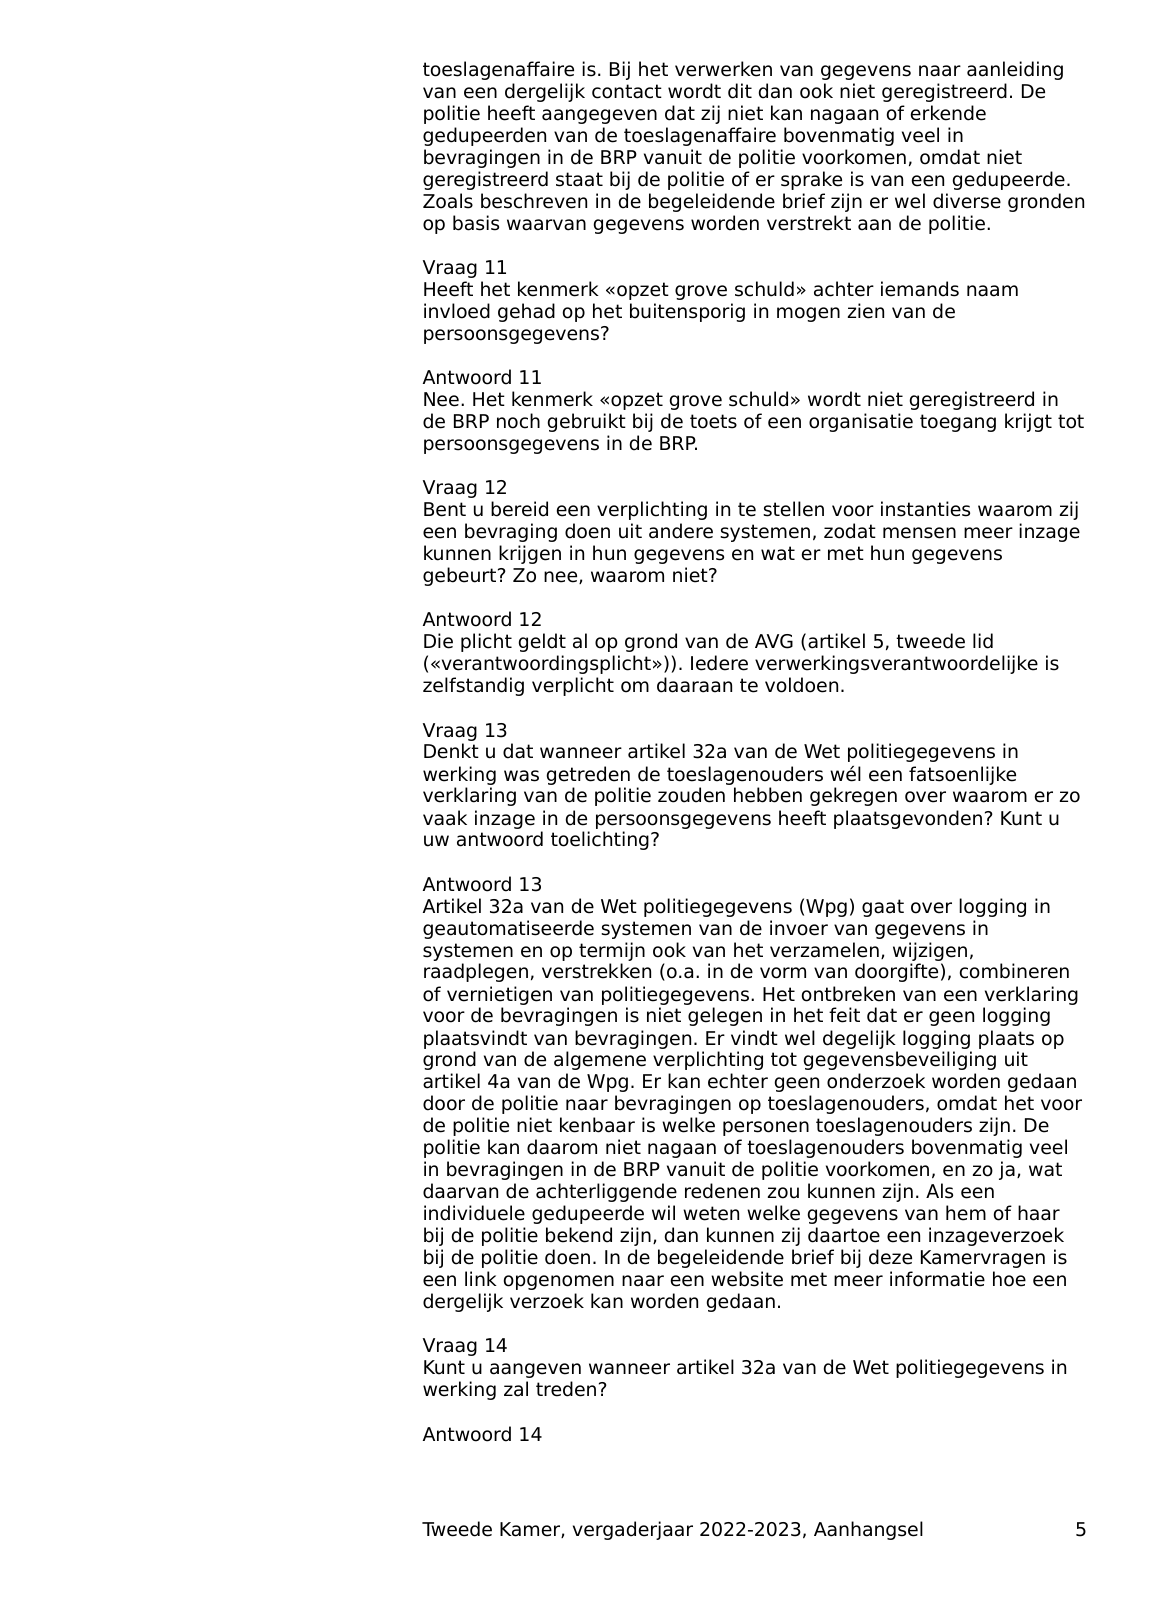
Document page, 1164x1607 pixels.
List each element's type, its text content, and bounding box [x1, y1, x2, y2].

text Antwoord 11 [422, 367, 1087, 389]
text Vraag 12 [422, 477, 1087, 499]
text Bent u bereid een verplichting in te stellen voor instanties waarom zij een bevraging doen uit andere systemen, zodat mensen meer inzage kunnen krijgen in hun gegevens en wat er met hun gegevens gebeurt? Zo nee, waarom niet? [422, 499, 1087, 587]
text Zoals beschreven in de begeleidende brief zijn er wel diverse gronden op basis waarvan gegevens worden verstrekt aan de politie. [422, 191, 1087, 235]
text Antwoord 13 [422, 873, 1087, 896]
text Kunt u aangeven wanneer artikel 32a van de Wet politiegegevens in werking zal treden? [422, 1357, 1087, 1401]
text Antwoord 12 [422, 609, 1087, 631]
text Vraag 11 [422, 257, 1087, 279]
text Nee. Het kenmerk «opzet grove schuld» wordt niet geregistreerd in de BRP noch gebruikt bij de toets of een organisatie toegang krijgt tot persoonsgegevens in de BRP. [422, 389, 1087, 455]
text Antwoord 14 [422, 1423, 1087, 1445]
text Vraag 14 [422, 1335, 1087, 1357]
text Artikel 32a van de Wet politiegegevens (Wpg) gaat over logging in geautomatiseerde systemen van de invoer van gegevens in systemen en op termijn ook van het verzamelen, wijzigen, raadplegen, verstrekken (o.a. in de vorm van doorgifte), combineren of vernietigen van politiegegevens. Het ontbreken van een verklaring voor de bevragingen is niet gelegen in het feit dat er geen logging plaatsvindt van bevragingen. Er vindt wel degelijk logging plaats op grond van de algemene verplichting tot gegevensbeveiliging uit artikel 4a van de Wpg. Er kan echter geen onderzoek worden gedaan door de politie naar bevragingen op toeslagenouders, omdat het voor de politie niet kenbaar is welke personen toeslagenouders zijn. De politie kan daarom niet nagaan of toeslagenouders bovenmatig veel in bevragingen in de BRP vanuit de politie voorkomen, en zo ja, wat daarvan de achterliggende redenen zou kunnen zijn. Als een individuele gedupeerde wil weten welke gegevens van hem of haar bij de politie bekend zijn, dan kunnen zij daartoe een inzageverzoek bij de politie doen. In de begeleidende brief bij deze Kamervragen is een link opgenomen naar een website met meer informatie hoe een dergelijk verzoek kan worden gedaan. [422, 896, 1087, 1313]
text Heeft het kenmerk «opzet grove schuld» achter iemands naam invloed gehad op het buitensporig in mogen zien van de persoonsgegevens? [422, 279, 1087, 345]
text Denkt u dat wanneer artikel 32a van de Wet politiegegevens in werking was getreden de toeslagenouders wél een fatsoenlijke verklaring van de politie zouden hebben gekregen over waarom er zo vaak inzage in de persoonsgegevens heeft plaatsgevonden? Kunt u uw antwoord toelichting? [422, 741, 1087, 851]
text toeslagenaffaire is. Bij het verwerken van gegevens naar aanleiding van een dergelijk contact wordt dit dan ook niet geregistreerd. De politie heeft aangegeven dat zij niet kan nagaan of erkende gedupeerden van de toeslagenaffaire bovenmatig veel in bevragingen in de BRP vanuit de politie voorkomen, omdat niet geregistreerd staat bij de politie of er sprake is van een gedupeerde. [422, 59, 1087, 191]
text Vraag 13 [422, 719, 1087, 741]
text Die plicht geldt al op grond van de AVG (artikel 5, tweede lid («verantwoordingsplicht»)). Iedere verwerkingsverantwoordelijke is zelfstandig verplicht om daaraan te voldoen. [422, 631, 1087, 697]
